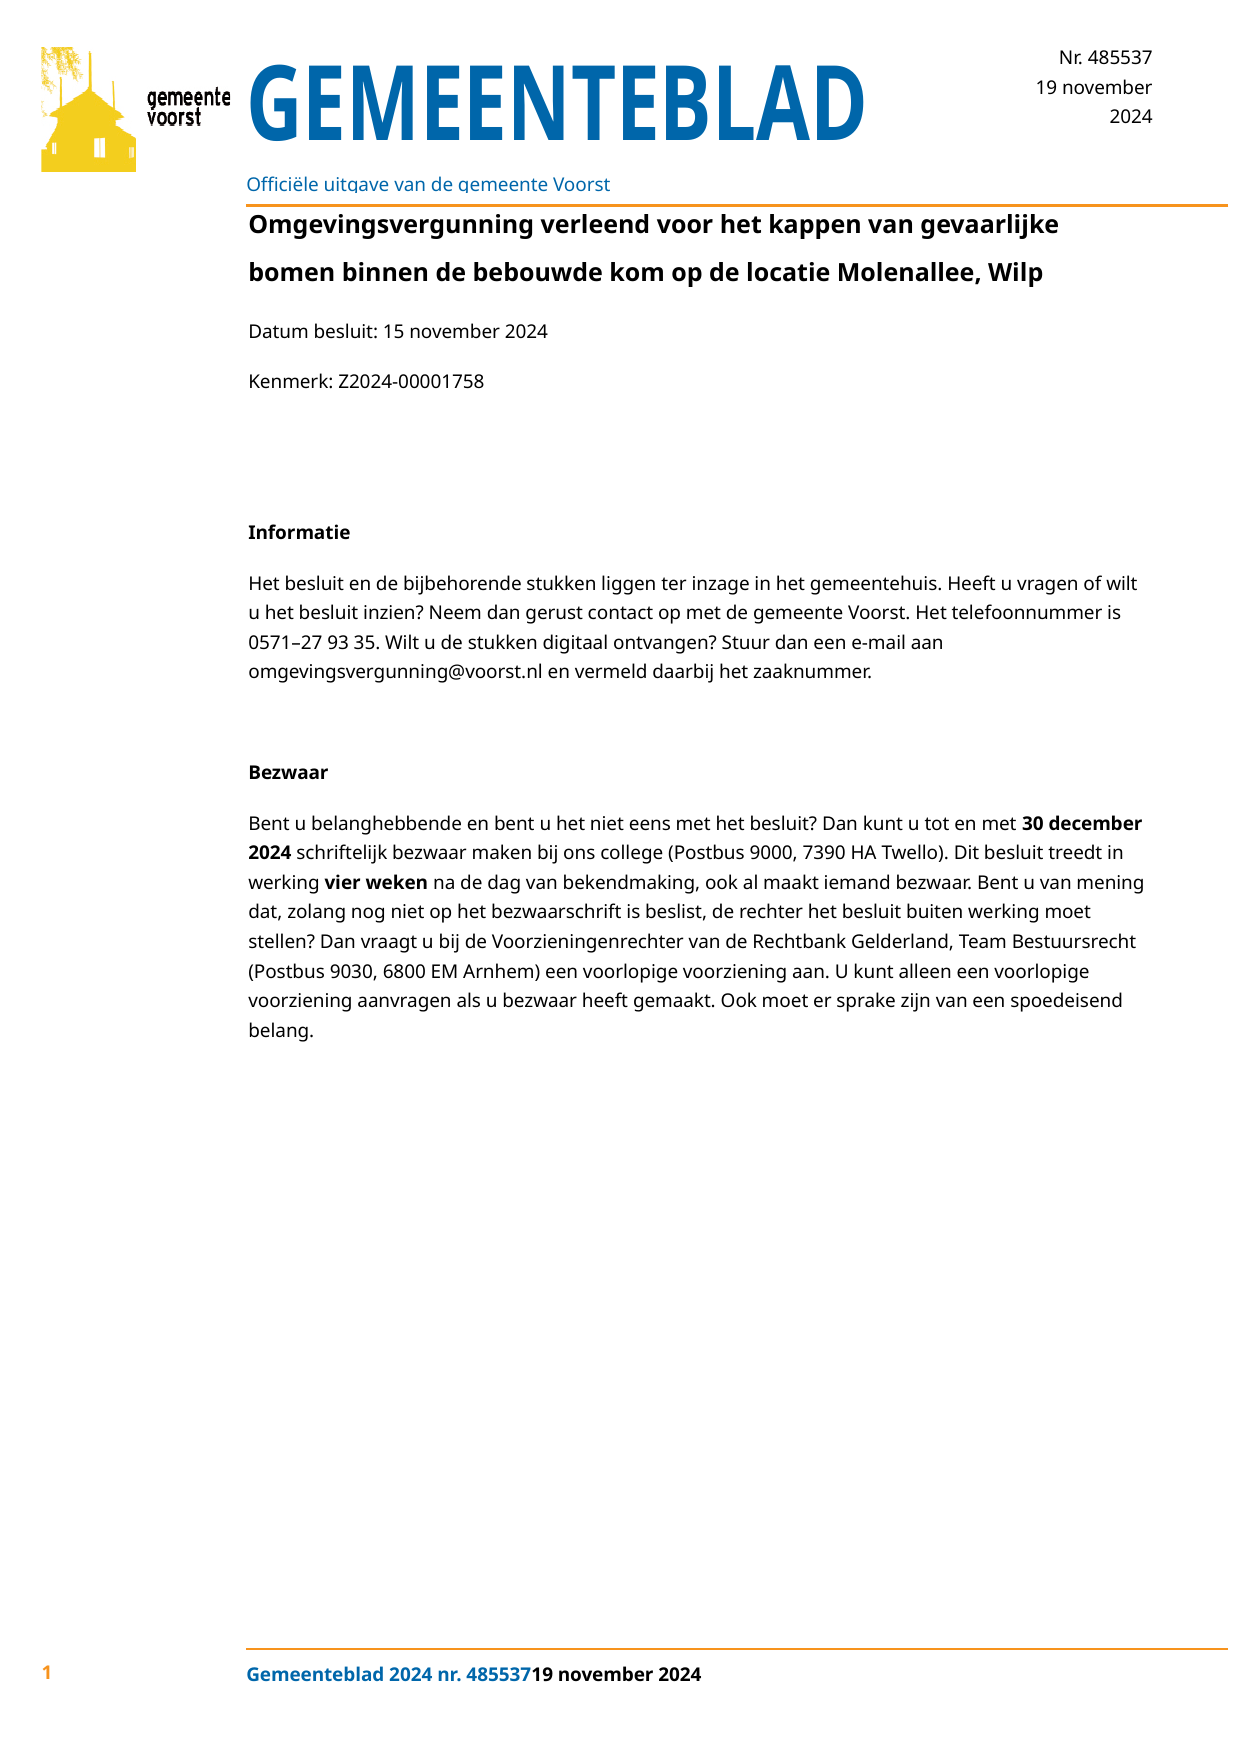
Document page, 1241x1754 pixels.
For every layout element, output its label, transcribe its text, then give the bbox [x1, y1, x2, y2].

text Bent u belanghebbende en bent u het niet eens met het besluit? Dan kunt u tot en met 30 december 2024 schriftelijk bezwaar maken bij ons college (Postbus 9000, 7390 HA Twello). Dit besluit treedt in werking vier weken na de dag van bekendmaking, ook al maakt iemand bezwaar. Bent u van mening dat, zolang nog niet op het bezwaarschrift is beslist, de rechter het besluit buiten werking moet stellen? Dan vraagt u bij de Voorzieningenrechter van de Rechtbank Gelderland, Team Bestuursrecht (Postbus 9030, 6800 EM Arnhem) een voorlopige voorziening aan. U kunt alleen een voorlopige voorziening aanvragen als u bezwaar heeft gemaakt. Ook moet er sprake zijn van een spoedeisend belang. [248, 810, 1152, 1043]
text Informatie [248, 519, 1152, 545]
text Datum besluit: 15 november 2024 [248, 318, 1152, 344]
picture [41, 47, 231, 172]
text Omgevingsvergunning verleend voor het kappen van gevaarlijke bomen binnen de bebouwde kom op de locatie Molenallee, Wilp [248, 207, 1152, 288]
text Het besluit en de bijbehorende stukken liggen ter inzage in het gemeentehuis. Heeft u vragen of wilt u het besluit inzien? Neem dan gerust contact op met de gemeente Voorst. Het telefoonnummer is 0571–27 93 35. Wilt u de stukken digitaal ontvangen? Stuur dan een e-mail aan omgevingsvergunning@voorst.nl en vermeld daarbij het zaaknummer. [248, 570, 1152, 684]
text Kenmerk: Z2024-00001758 [248, 368, 1152, 394]
text Bezwaar [248, 759, 1152, 785]
